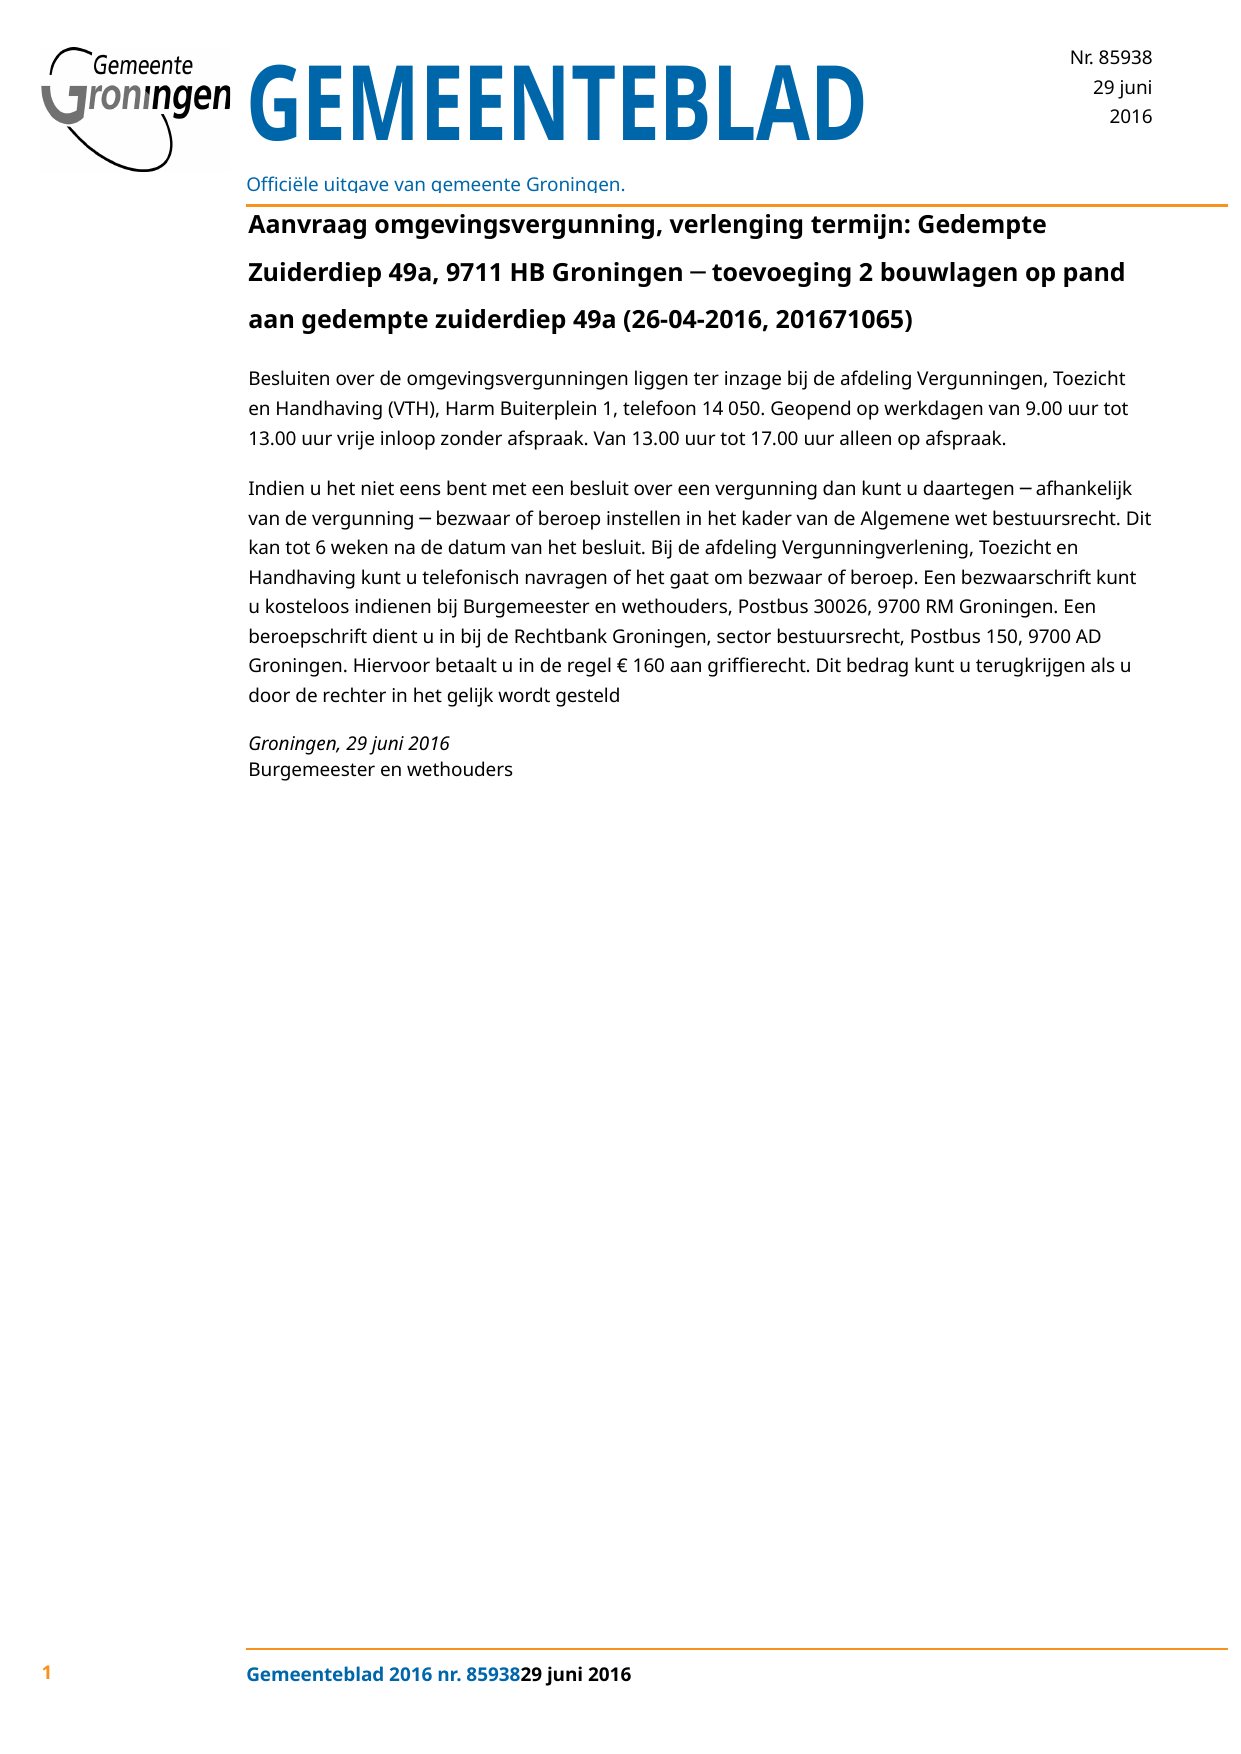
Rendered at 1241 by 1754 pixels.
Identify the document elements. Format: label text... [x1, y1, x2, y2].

picture [41, 47, 231, 172]
text Indien u het niet eens bent met een besluit over een vergunning dan kunt u daartegen ─ afhankelijk van de vergunning ─ bezwaar of beroep instellen in het kader van de Algemene wet bestuursrecht. Dit kan tot 6 weken na de datum van het besluit. Bij de afdeling Vergunningverlening, Toezicht en Handhaving kunt u telefonisch navragen of het gaat om bezwaar of beroep. Een bezwaarschrift kunt u kosteloos indienen bij Burgemeester en wethouders, Postbus 30026, 9700 RM Groningen. Een beroepschrift dient u in bij de Rechtbank Groningen, sector bestuursrecht, Postbus 150, 9700 AD Groningen. Hiervoor betaalt u in de regel € 160 aan griffierecht. Dit bedrag kunt u terugkrijgen als u door de rechter in het gelijk wordt gesteld [248, 475, 1152, 708]
text Aanvraag omgevingsvergunning, verlenging termijn: Gedempte Zuiderdiep 49a, 9711 HB Groningen ─ toevoeging 2 bouwlagen op pand aan gedempte zuiderdiep 49a (26-04-2016, 201671065) [248, 207, 1152, 336]
text Burgemeester en wethouders [248, 756, 1152, 781]
text Groningen, 29 juni 2016 [248, 730, 1152, 756]
text Besluiten over de omgevingsvergunningen liggen ter inzage bij de afdeling Vergunningen, Toezicht en Handhaving (VTH), Harm Buiterplein 1, telefoon 14 050. Geopend op werkdagen van 9.00 uur tot 13.00 uur vrije inloop zonder afspraak. Van 13.00 uur tot 17.00 uur alleen op afspraak. [248, 366, 1152, 450]
